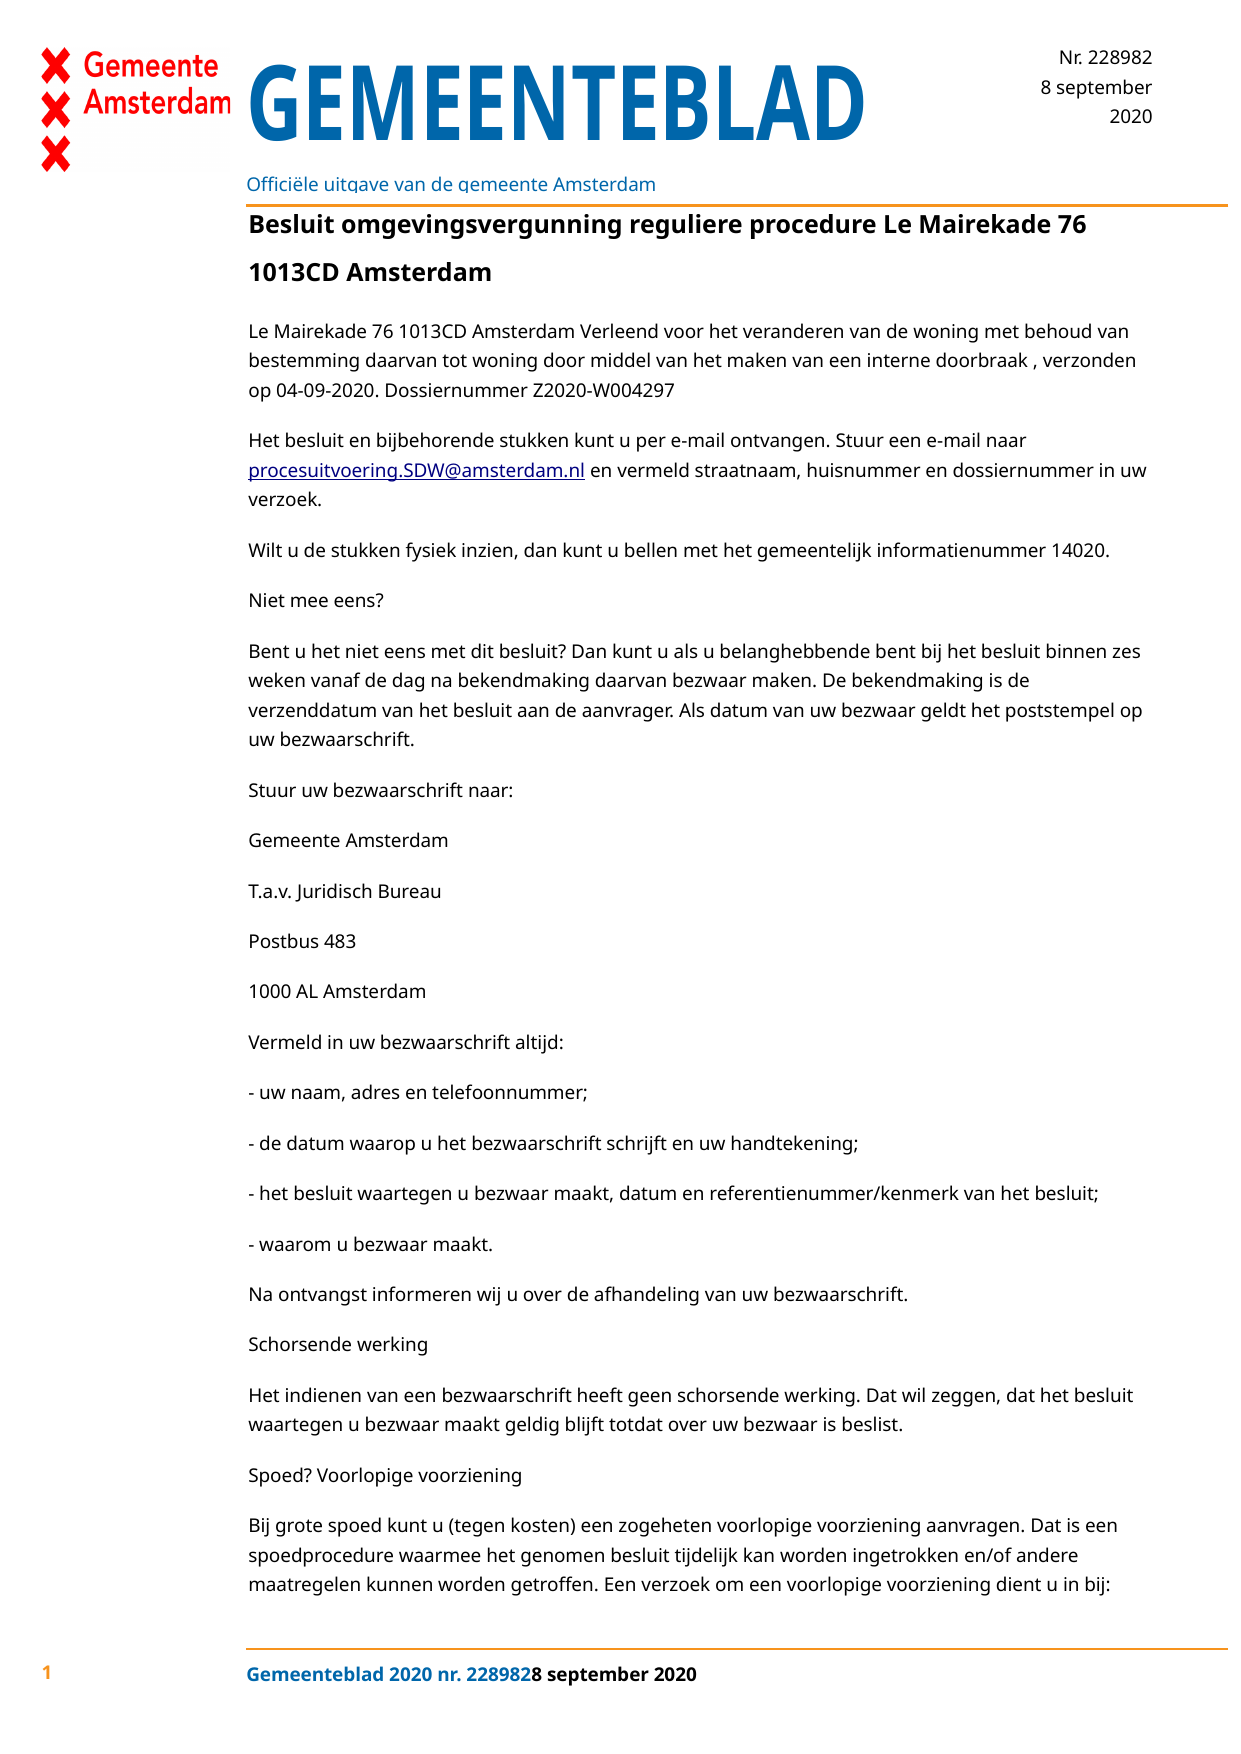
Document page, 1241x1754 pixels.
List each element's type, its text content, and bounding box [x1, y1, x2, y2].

text Niet mee eens? [248, 587, 1152, 613]
text 1000 AL Amsterdam [248, 979, 1152, 1004]
text Le Mairekade 76 1013CD Amsterdam Verleend voor het veranderen van de woning met behoud van bestemming daarvan tot woning door middel van het maken van een interne doorbraak , verzonden op 04-09-2020. Dossiernummer Z2020-W004297 [248, 318, 1152, 403]
text T.a.v. Juridisch Bureau [248, 878, 1152, 904]
text - waarom u bezwaar maakt. [248, 1231, 1152, 1257]
text - het besluit waartegen u bezwaar maakt, datum en referentienummer/kenmerk van het besluit; [248, 1180, 1152, 1206]
text - de datum waarop u het bezwaarschrift schrijft en uw handtekening; [248, 1130, 1152, 1156]
text Spoed? Voorlopige voorziening [248, 1462, 1152, 1488]
text Wilt u de stukken fysiek inzien, dan kunt u bellen met het gemeentelijk informatienummer 14020. [248, 537, 1152, 563]
text Bent u het niet eens met dit besluit? Dan kunt u als u belanghebbende bent bij het besluit binnen zes weken vanaf de dag na bekendmaking daarvan bezwaar maken. De bekendmaking is de verzenddatum van het besluit aan de aanvrager. Als datum van uw bezwaar geldt het poststempel op uw bezwaarschrift. [248, 638, 1152, 752]
text Na ontvangst informeren wij u over de afhandeling van uw bezwaarschrift. [248, 1281, 1152, 1307]
text Het indienen van een bezwaarschrift heeft geen schorsende werking. Dat wil zeggen, dat het besluit waartegen u bezwaar maakt geldig blijft totdat over uw bezwaar is beslist. [248, 1382, 1152, 1437]
text Bij grote spoed kunt u (tegen kosten) een zogeheten voorlopige voorziening aanvragen. Dat is een spoedprocedure waarmee het genomen besluit tijdelijk kan worden ingetrokken en/of andere maatregelen kunnen worden getroffen. Een verzoek om een voorlopige voorziening dient u in bij: [248, 1512, 1152, 1597]
picture [41, 47, 231, 172]
text Gemeente Amsterdam [248, 827, 1152, 853]
text - uw naam, adres en telefoonnummer; [248, 1079, 1152, 1105]
text Besluit omgevingsvergunning reguliere procedure Le Mairekade 76 1013CD Amsterdam [248, 207, 1152, 288]
text Schorsende werking [248, 1332, 1152, 1357]
text Vermeld in uw bezwaarschrift altijd: [248, 1029, 1152, 1055]
text Postbus 483 [248, 928, 1152, 954]
text Stuur uw bezwaarschrift naar: [248, 777, 1152, 803]
text Het besluit en bijbehorende stukken kunt u per e-mail ontvangen. Stuur een e-mail naar procesuitvoering.SDW@amsterdam.nl en vermeld straatnaam, huisnummer en dossiernummer in uw verzoek. [248, 427, 1152, 512]
